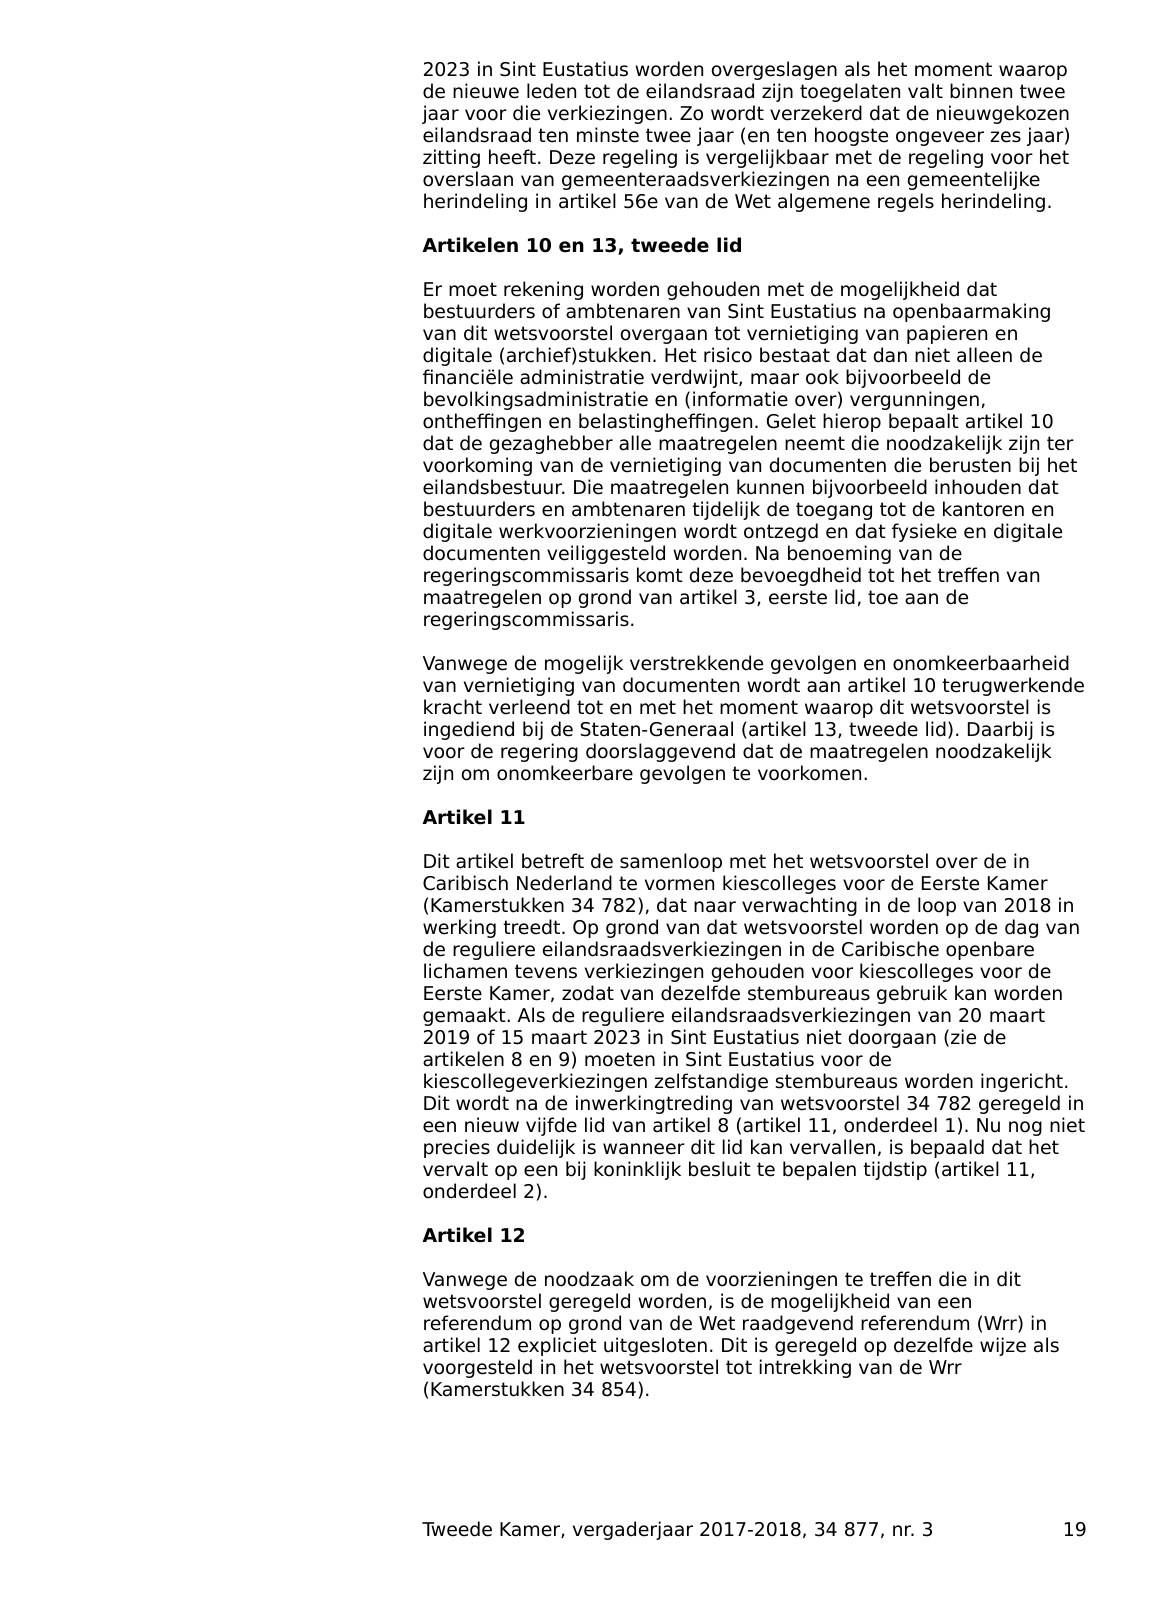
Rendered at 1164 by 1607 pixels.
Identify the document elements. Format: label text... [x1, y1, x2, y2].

subtitle Artikel 11 [422, 807, 1087, 829]
subtitle Artikel 12 [422, 1225, 1087, 1247]
text Vanwege de noodzaak om de voorzieningen te treffen die in dit wetsvoorstel geregeld worden, is de mogelijkheid van een referendum op grond van de Wet raadgevend referendum (Wrr) in artikel 12 expliciet uitgesloten. Dit is geregeld op dezelfde wijze als voorgesteld in het wetsvoorstel tot intrekking van de Wrr (Kamerstukken 34 854). [422, 1269, 1087, 1401]
text 2023 in Sint Eustatius worden overgeslagen als het moment waarop de nieuwe leden tot de eilandsraad zijn toegelaten valt binnen twee jaar voor die verkiezingen. Zo wordt verzekerd dat de nieuwgekozen eilandsraad ten minste twee jaar (en ten hoogste ongeveer zes jaar) zitting heeft. Deze regeling is vergelijkbaar met de regeling voor het overslaan van gemeenteraadsverkiezingen na een gemeentelijke herindeling in artikel 56e van de Wet algemene regels herindeling. [422, 59, 1087, 213]
text Er moet rekening worden gehouden met de mogelijkheid dat bestuurders of ambtenaren van Sint Eustatius na openbaarmaking van dit wetsvoorstel overgaan tot vernietiging van papieren en digitale (archief)stukken. Het risico bestaat dat dan niet alleen de financiële administratie verdwijnt, maar ook bijvoorbeeld de bevolkingsadministratie en (informatie over) vergunningen, ontheffingen en belastingheffingen. Gelet hierop bepaalt artikel 10 dat de gezaghebber alle maatregelen neemt die noodzakelijk zijn ter voorkoming van de vernietiging van documenten die berusten bij het eilandsbestuur. Die maatregelen kunnen bijvoorbeeld inhouden dat bestuurders en ambtenaren tijdelijk de toegang tot de kantoren en digitale werkvoorzieningen wordt ontzegd en dat fysieke en digitale documenten veiliggesteld worden. Na benoeming van de regeringscommissaris komt deze bevoegdheid tot het treffen van maatregelen op grond van artikel 3, eerste lid, toe aan de regeringscommissaris. [422, 279, 1087, 631]
text Vanwege de mogelijk verstrekkende gevolgen en onomkeerbaarheid van vernietiging van documenten wordt aan artikel 10 terugwerkende kracht verleend tot en met het moment waarop dit wetsvoorstel is ingediend bij de Staten-Generaal (artikel 13, tweede lid). Daarbij is voor de regering doorslaggevend dat de maatregelen noodzakelijk zijn om onomkeerbare gevolgen te voorkomen. [422, 653, 1087, 785]
text Dit artikel betreft de samenloop met het wetsvoorstel over de in Caribisch Nederland te vormen kiescolleges voor de Eerste Kamer (Kamerstukken 34 782), dat naar verwachting in de loop van 2018 in werking treedt. Op grond van dat wetsvoorstel worden op de dag van de reguliere eilandsraadsverkiezingen in de Caribische openbare lichamen tevens verkiezingen gehouden voor kiescolleges voor de Eerste Kamer, zodat van dezelfde stembureaus gebruik kan worden gemaakt. Als de reguliere eilandsraadsverkiezingen van 20 maart 2019 of 15 maart 2023 in Sint Eustatius niet doorgaan (zie de artikelen 8 en 9) moeten in Sint Eustatius voor de kiescollegeverkiezingen zelfstandige stembureaus worden ingericht. Dit wordt na de inwerkingtreding van wetsvoorstel 34 782 geregeld in een nieuw vijfde lid van artikel 8 (artikel 11, onderdeel 1). Nu nog niet precies duidelijk is wanneer dit lid kan vervallen, is bepaald dat het vervalt op een bij koninklijk besluit te bepalen tijdstip (artikel 11, onderdeel 2). [422, 851, 1087, 1203]
subtitle Artikelen 10 en 13, tweede lid [422, 235, 1087, 257]
